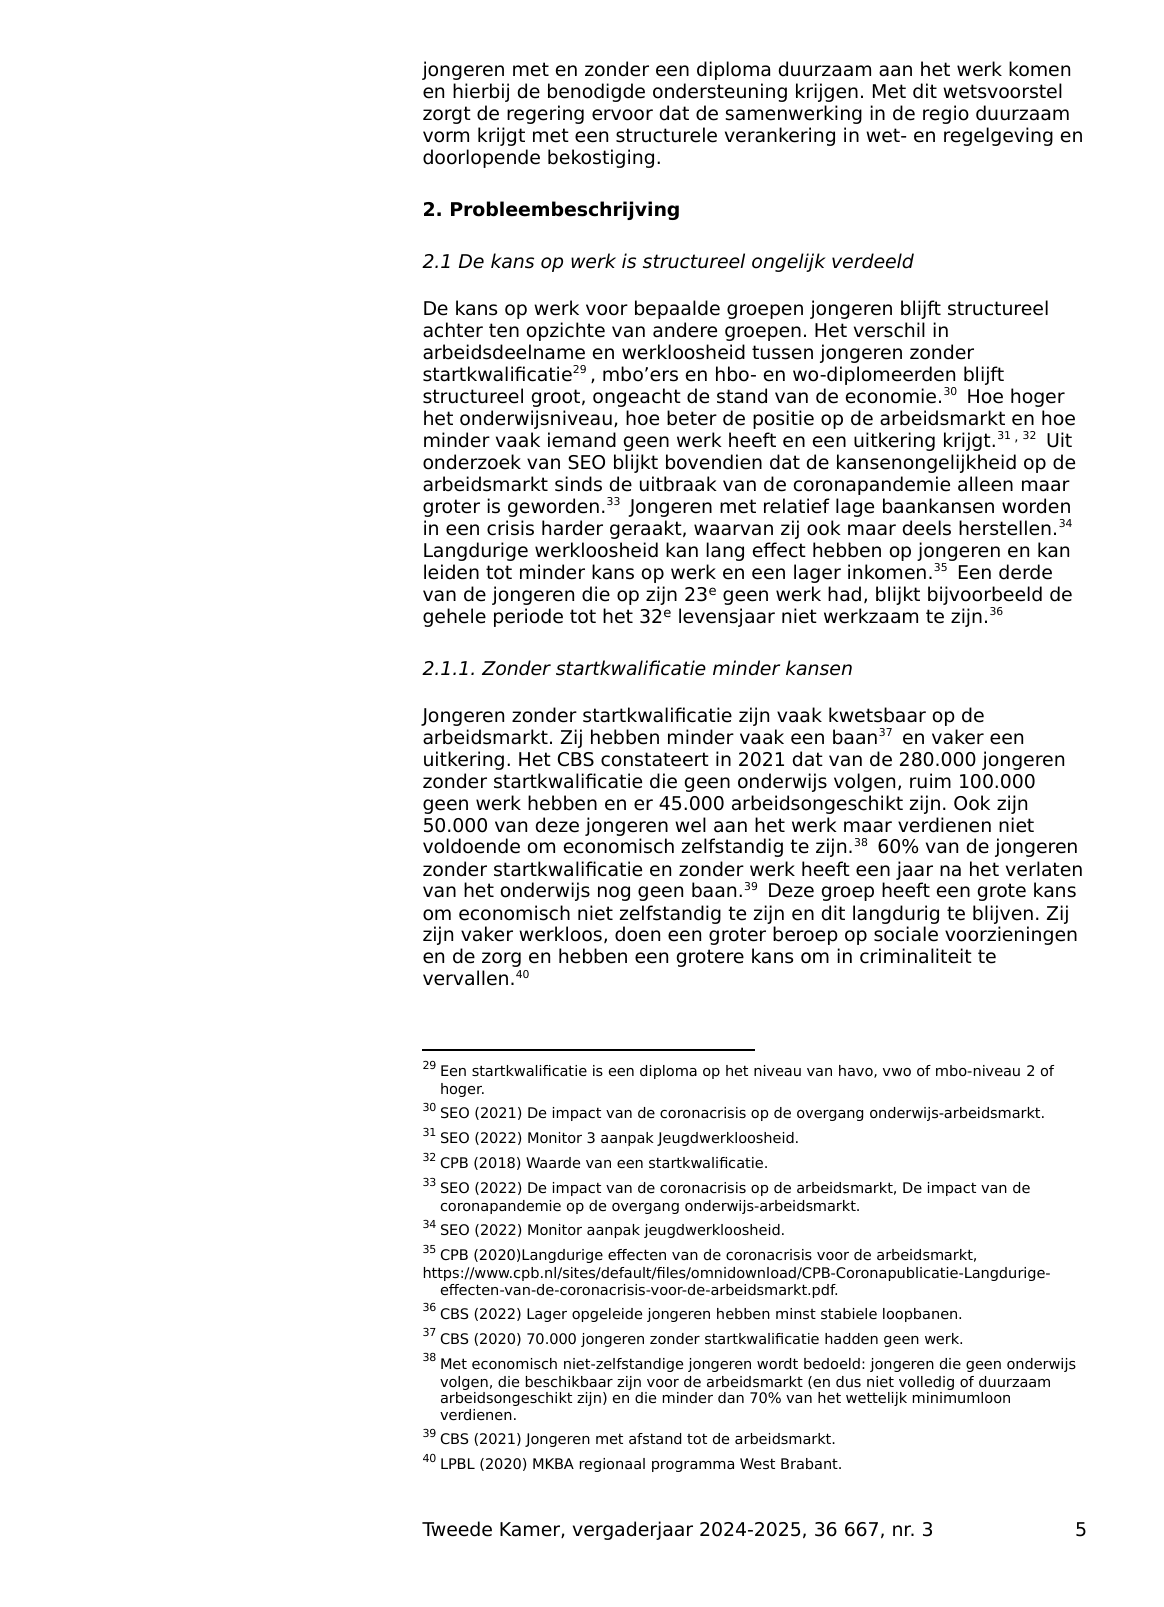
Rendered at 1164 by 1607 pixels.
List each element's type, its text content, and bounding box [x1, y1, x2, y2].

text CPB (2018) Waarde van een startkwalificatie. [422, 1151, 1087, 1173]
text Een startkwalificatie is een diploma op het niveau van havo, vwo of mbo-niveau 2 of hoger. [422, 1059, 1087, 1098]
subtitle 2.1 De kans op werk is structureel ongelijk verdeeld [422, 251, 1087, 273]
text LPBL (2020) MKBA regionaal programma West Brabant. [422, 1452, 1087, 1474]
text De kans op werk voor bepaalde groepen jongeren blijft structureel achter ten opzichte van andere groepen. Het verschil in arbeidsdeelname en werkloosheid tussen jongeren zonder startkwalificatie, mbo’ers en hbo- en wo-diplomeerden blijft structureel groot, ongeacht de stand van de economie. Hoe hoger het onderwijsniveau, hoe beter de positie op de arbeidsmarkt en hoe minder vaak iemand geen werk heeft en een uitkering krijgt., Uit onderzoek van SEO blijkt bovendien dat de kansenongelijkheid op de arbeidsmarkt sinds de uitbraak van de coronapandemie alleen maar groter is geworden. Jongeren met relatief lage baankansen worden in een crisis harder geraakt, waarvan zij ook maar deels herstellen. Langdurige werkloosheid kan lang effect hebben op jongeren en kan leiden tot minder kans op werk en een lager inkomen. Een derde van de jongeren die op zijn 23e geen werk had, blijkt bijvoorbeeld de gehele periode tot het 32e levensjaar niet werkzaam te zijn. [422, 298, 1087, 628]
subtitle 2.1.1. Zonder startkwalificatie minder kansen [422, 658, 1087, 679]
text SEO (2022) De impact van de coronacrisis op de arbeidsmarkt, De impact van de coronapandemie op de overgang onderwijs-arbeidsmarkt. [422, 1176, 1087, 1215]
text CBS (2022) Lager opgeleide jongeren hebben minst stabiele loopbanen. [422, 1302, 1087, 1324]
text SEO (2022) Monitor aanpak jeugdwerkloosheid. [422, 1218, 1087, 1240]
text SEO (2022) Monitor 3 aanpak Jeugdwerkloosheid. [422, 1126, 1087, 1148]
text CBS (2020) 70.000 jongeren zonder startkwalificatie hadden geen werk. [422, 1327, 1087, 1349]
text SEO (2021) De impact van de coronacrisis op de overgang onderwijs-arbeidsmarkt. [422, 1101, 1087, 1123]
text CBS (2021) Jongeren met afstand tot de arbeidsmarkt. [422, 1427, 1087, 1449]
text Jongeren zonder startkwalificatie zijn vaak kwetsbaar op de arbeidsmarkt. Zij hebben minder vaak een baan en vaker een uitkering. Het CBS constateert in 2021 dat van de 280.000 jongeren zonder startkwalificatie die geen onderwijs volgen, ruim 100.000 geen werk hebben en er 45.000 arbeidsongeschikt zijn. Ook zijn 50.000 van deze jongeren wel aan het werk maar verdienen niet voldoende om economisch zelfstandig te zijn. 60% van de jongeren zonder startkwalificatie en zonder werk heeft een jaar na het verlaten van het onderwijs nog geen baan. Deze groep heeft een grote kans om economisch niet zelfstandig te zijn en dit langdurig te blijven. Zij zijn vaker werkloos, doen een groter beroep op sociale voorzieningen en de zorg en hebben een grotere kans om in criminaliteit te vervallen. [422, 704, 1087, 990]
subtitle 2. Probleembeschrijving [422, 199, 1087, 221]
text CPB (2020)Langdurige effecten van de coronacrisis voor de arbeidsmarkt, [422, 1243, 1087, 1265]
text Met economisch niet-zelfstandige jongeren wordt bedoeld: jongeren die geen onderwijs volgen, die beschikbaar zijn voor de arbeidsmarkt (en dus niet volledig of duurzaam arbeidsongeschikt zijn) en die minder dan 70% van het wettelijk minimumloon verdienen. [422, 1352, 1087, 1424]
text jongeren met en zonder een diploma duurzaam aan het werk komen en hierbij de benodigde ondersteuning krijgen. Met dit wetsvoorstel zorgt de regering ervoor dat de samenwerking in de regio duurzaam vorm krijgt met een structurele verankering in wet- en regelgeving en doorlopende bekostiging. [422, 59, 1087, 169]
text https://www.cpb.nl/sites/default/files/omnidownload/CPB-Coronapublicatie-Langdurige-effecten-van-de-coronacrisis-voor-de-arbeidsmarkt.pdf. [422, 1265, 1087, 1299]
